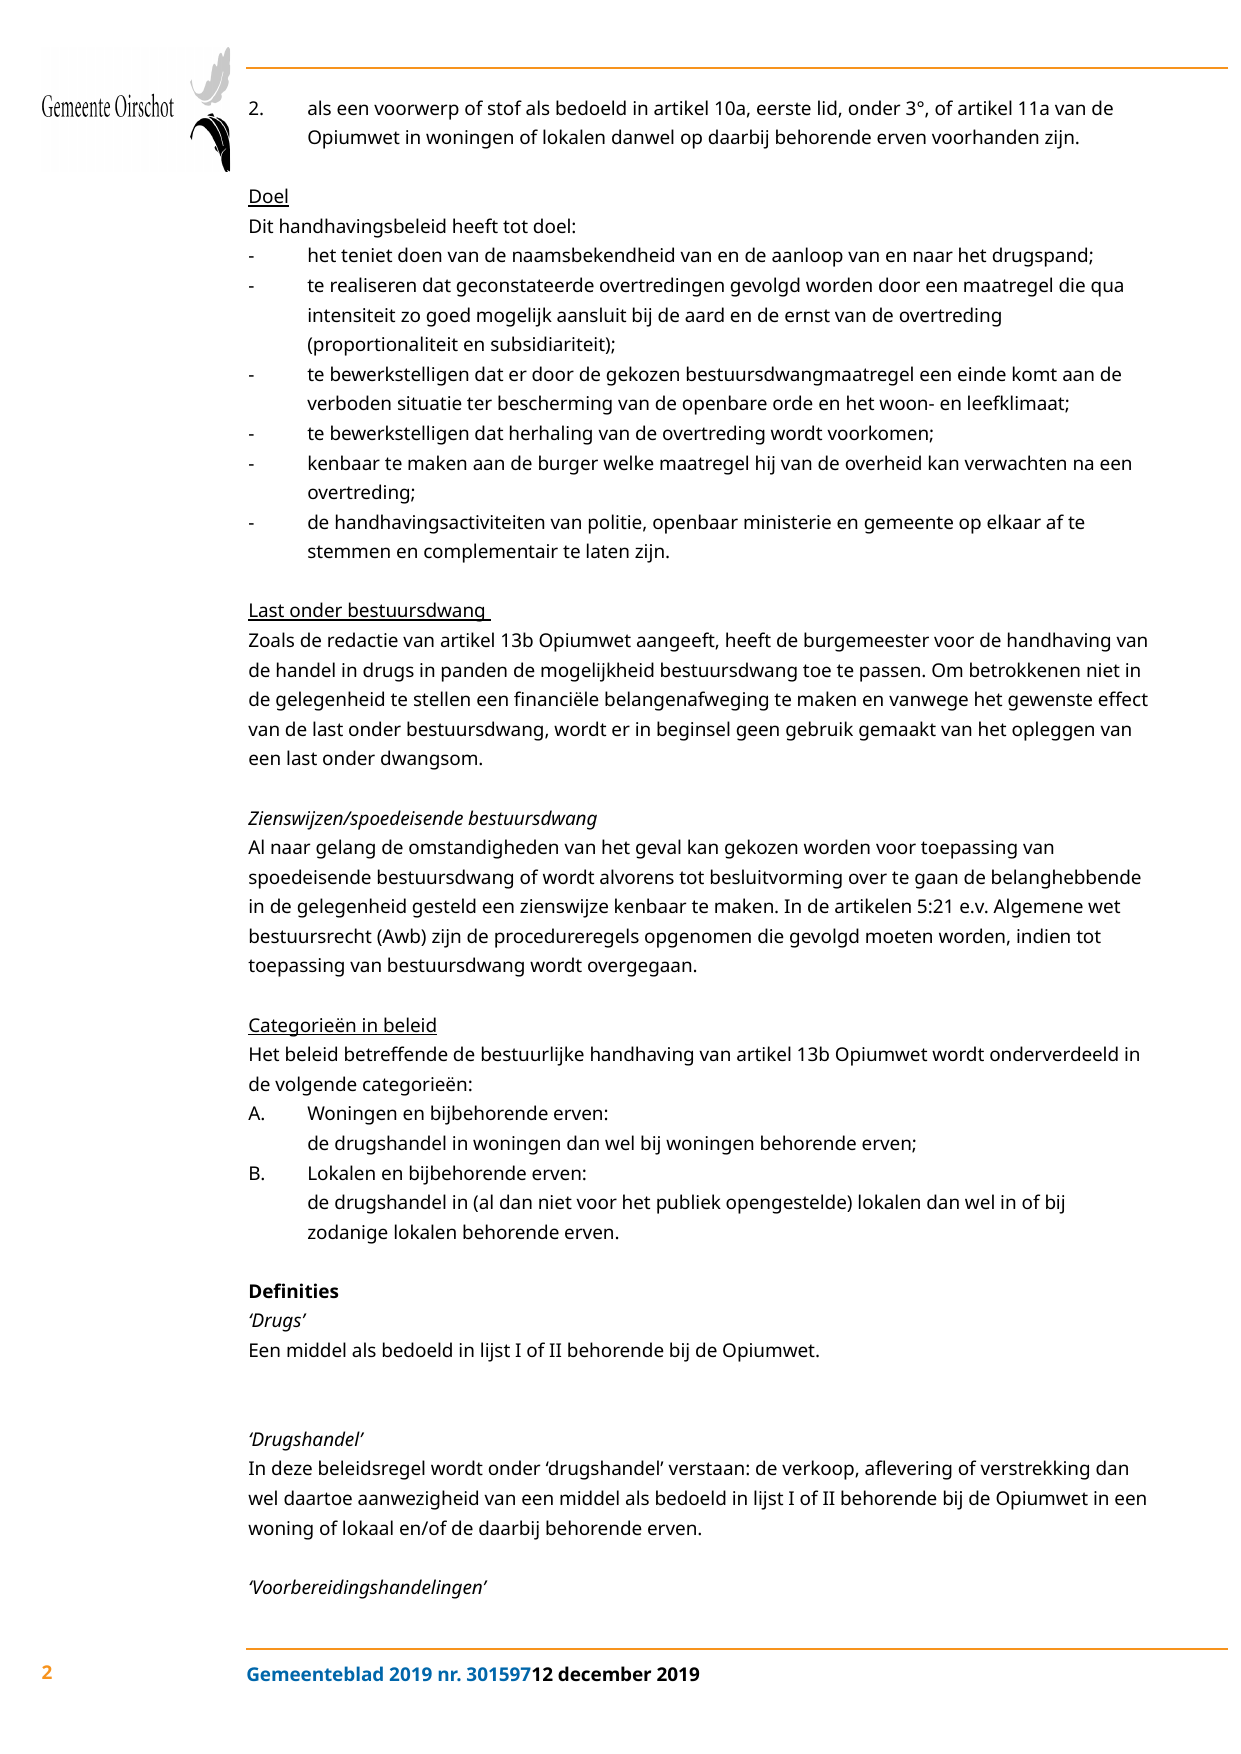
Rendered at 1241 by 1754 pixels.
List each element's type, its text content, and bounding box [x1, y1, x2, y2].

text Categorieën in beleid [248, 1012, 1152, 1038]
list kenbaar te maken aan de burger welke maatregel hij van de overheid kan verwachten na een overtreding; [248, 450, 1152, 505]
list de handhavingsactiviteiten van politie, openbaar ministerie en gemeente op elkaar af te stemmen en complementair te laten zijn. [248, 509, 1152, 564]
text Het beleid betreffende de bestuurlijke handhaving van artikel 13b Opiumwet wordt onderverdeeld in de volgende categorieën: [248, 1041, 1152, 1097]
list het teniet doen van de naamsbekendheid van en de aanloop van en naar het drugspand; [248, 243, 1152, 268]
list te bewerkstelligen dat herhaling van de overtreding wordt voorkomen; [248, 420, 1152, 446]
text Doel [248, 183, 1152, 209]
text In deze beleidsregel wordt onder ‘drugshandel’ verstaan: de verkoop, aflevering of verstrekking dan wel daartoe aanwezigheid van een middel als bedoeld in lijst I of II behorende bij de Opiumwet in een woning of lokaal en/of de daarbij behorende erven. [248, 1456, 1152, 1541]
text Zoals de redactie van artikel 13b Opiumwet aangeeft, heeft de burgemeester voor de handhaving van de handel in drugs in panden de mogelijkheid bestuursdwang toe te passen. Om betrokkenen niet in de gelegenheid te stellen een financiële belangenafweging te maken en vanwege het gewenste effect van de last onder bestuursdwang, wordt er in beginsel geen gebruik gemaakt van het opleggen van een last onder dwangsom. [248, 627, 1152, 771]
text Last onder bestuursdwang [248, 598, 1152, 623]
text Dit handhavingsbeleid heeft tot doel: [248, 213, 1152, 239]
list te bewerkstelligen dat er door de gekozen bestuursdwangmaatregel een einde komt aan de verboden situatie ter bescherming van de openbare orde en het woon- en leefklimaat; [248, 361, 1152, 416]
list de drugshandel in (al dan niet voor het publiek opengestelde) lokalen dan wel in of bij zodanige lokalen behorende erven. [248, 1189, 1152, 1245]
list de drugshandel in woningen dan wel bij woningen behorende erven; [248, 1130, 1152, 1156]
picture [41, 47, 231, 172]
text Definities [248, 1278, 1152, 1304]
list Lokalen en bijbehorende erven: [248, 1160, 1152, 1186]
text Zienswijzen/spoedeisende bestuursdwang [248, 805, 1152, 831]
text ‘Drugs’ [248, 1308, 1152, 1333]
text ‘Voorbereidingshandelingen’ [248, 1574, 1152, 1600]
list als een voorwerp of stof als bedoeld in artikel 10a, eerste lid, onder 3°, of artikel 11a van de Opiumwet in woningen of lokalen danwel op daarbij behorende erven voorhanden zijn. [248, 95, 1152, 150]
text Een middel als bedoeld in lijst I of II behorende bij de Opiumwet. [248, 1337, 1152, 1363]
text Al naar gelang de omstandigheden van het geval kan gekozen worden voor toepassing van spoedeisende bestuursdwang of wordt alvorens tot besluitvorming over te gaan de belanghebbende in de gelegenheid gesteld een zienswijze kenbaar te maken. In de artikelen 5:21 e.v. Algemene wet bestuursrecht (Awb) zijn de procedureregels opgenomen die gevolgd moeten worden, indien tot toepassing van bestuursdwang wordt overgegaan. [248, 834, 1152, 978]
text ‘Drugshandel’ [248, 1426, 1152, 1452]
list te realiseren dat geconstateerde overtredingen gevolgd worden door een maatregel die qua intensiteit zo goed mogelijk aansluit bij de aard en de ernst van de overtreding (proportionaliteit en subsidiariteit); [248, 272, 1152, 357]
list Woningen en bijbehorende erven: [248, 1101, 1152, 1126]
